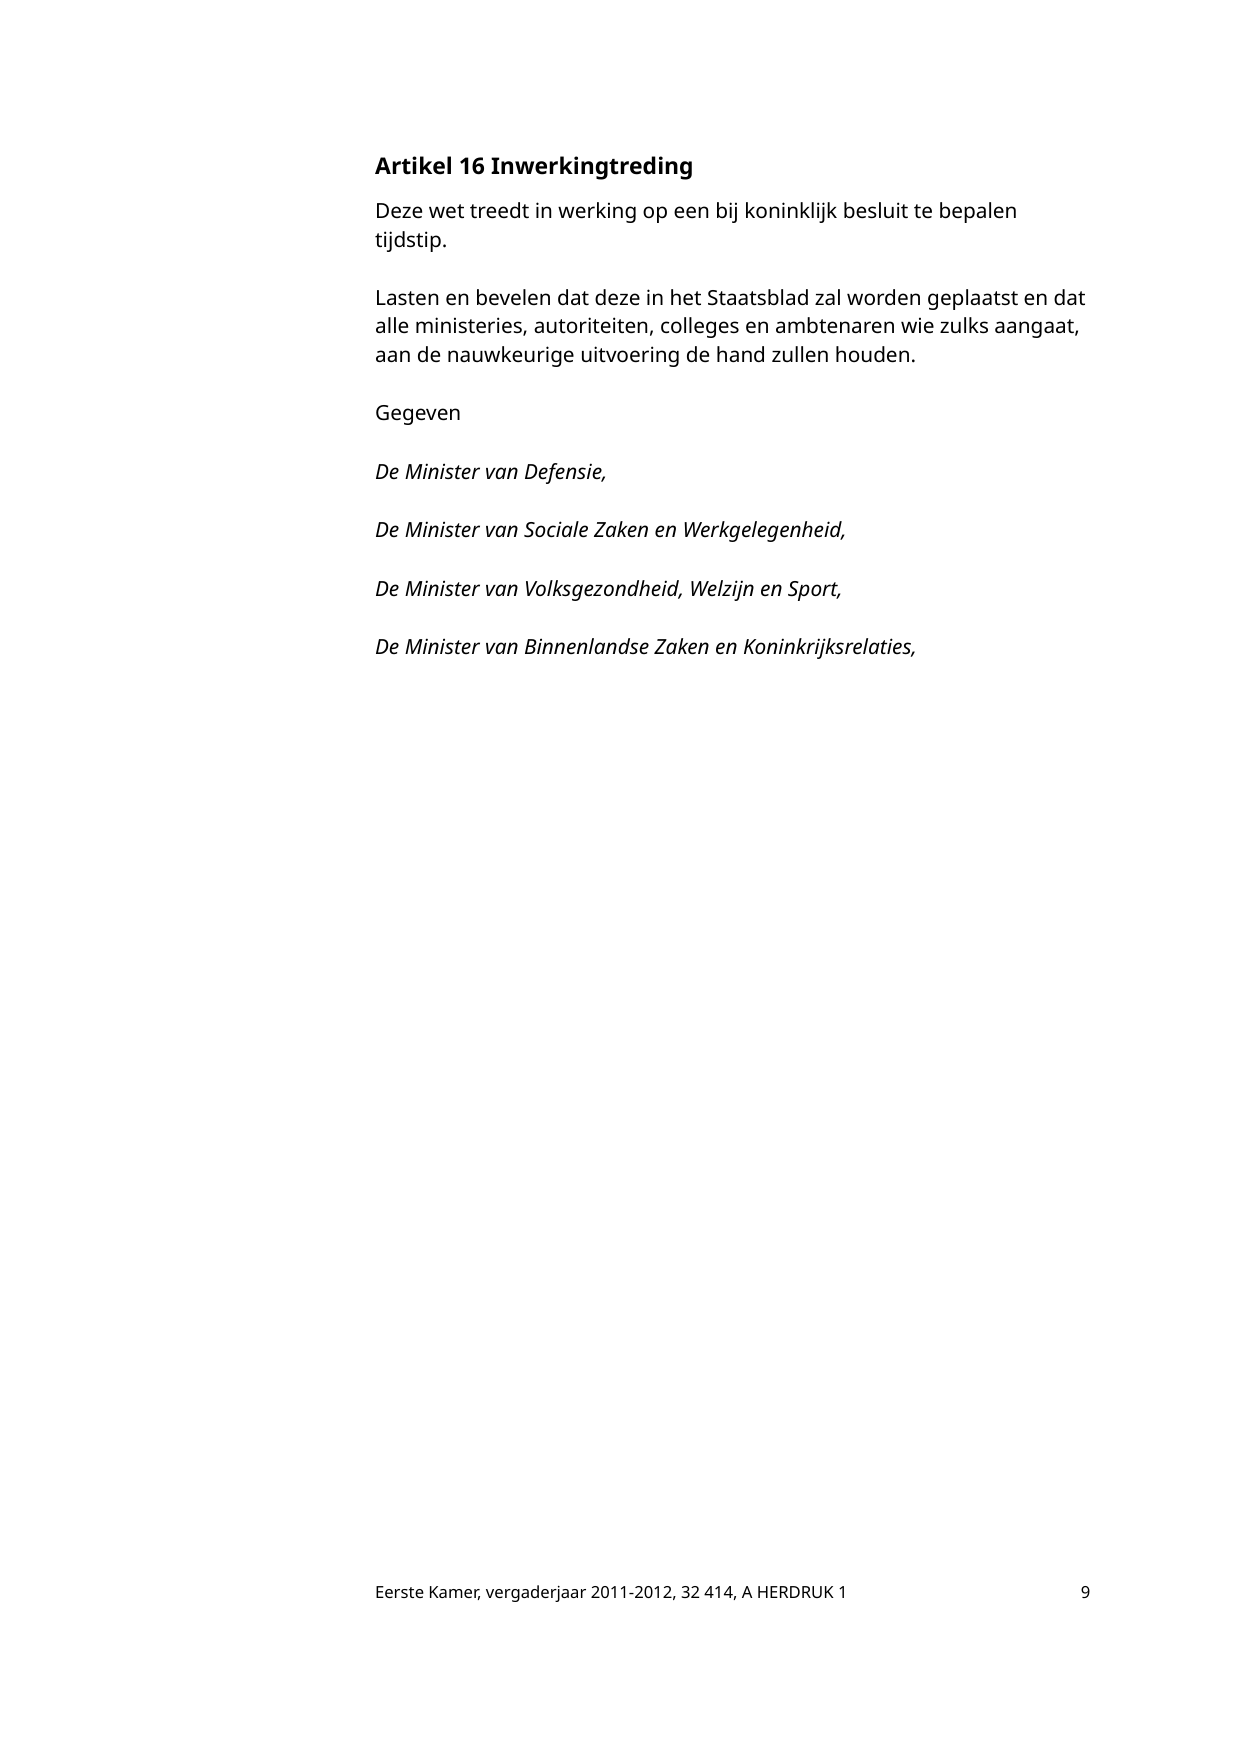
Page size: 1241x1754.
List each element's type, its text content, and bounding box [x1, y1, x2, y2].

text Deze wet treedt in werking op een bij koninklijk besluit te bepalen tijdstip. [375, 196, 1090, 253]
subtitle Artikel 16 Inwerkingtreding [375, 150, 1090, 181]
text De Minister van Defensie, [375, 457, 1090, 485]
text De Minister van Sociale Zaken en Werkgelegenheid, [375, 515, 1090, 544]
text Lasten en bevelen dat deze in het Staatsblad zal worden geplaatst en dat alle ministeries, autoriteiten, colleges en ambtenaren wie zulks aangaat, aan de nauwkeurige uitvoering de hand zullen houden. [375, 283, 1090, 368]
text De Minister van Volksgezondheid, Welzijn en Sport, [375, 574, 1090, 602]
text De Minister van Binnenlandse Zaken en Koninkrijksrelaties, [375, 632, 1090, 661]
text Gegeven [375, 398, 1090, 427]
